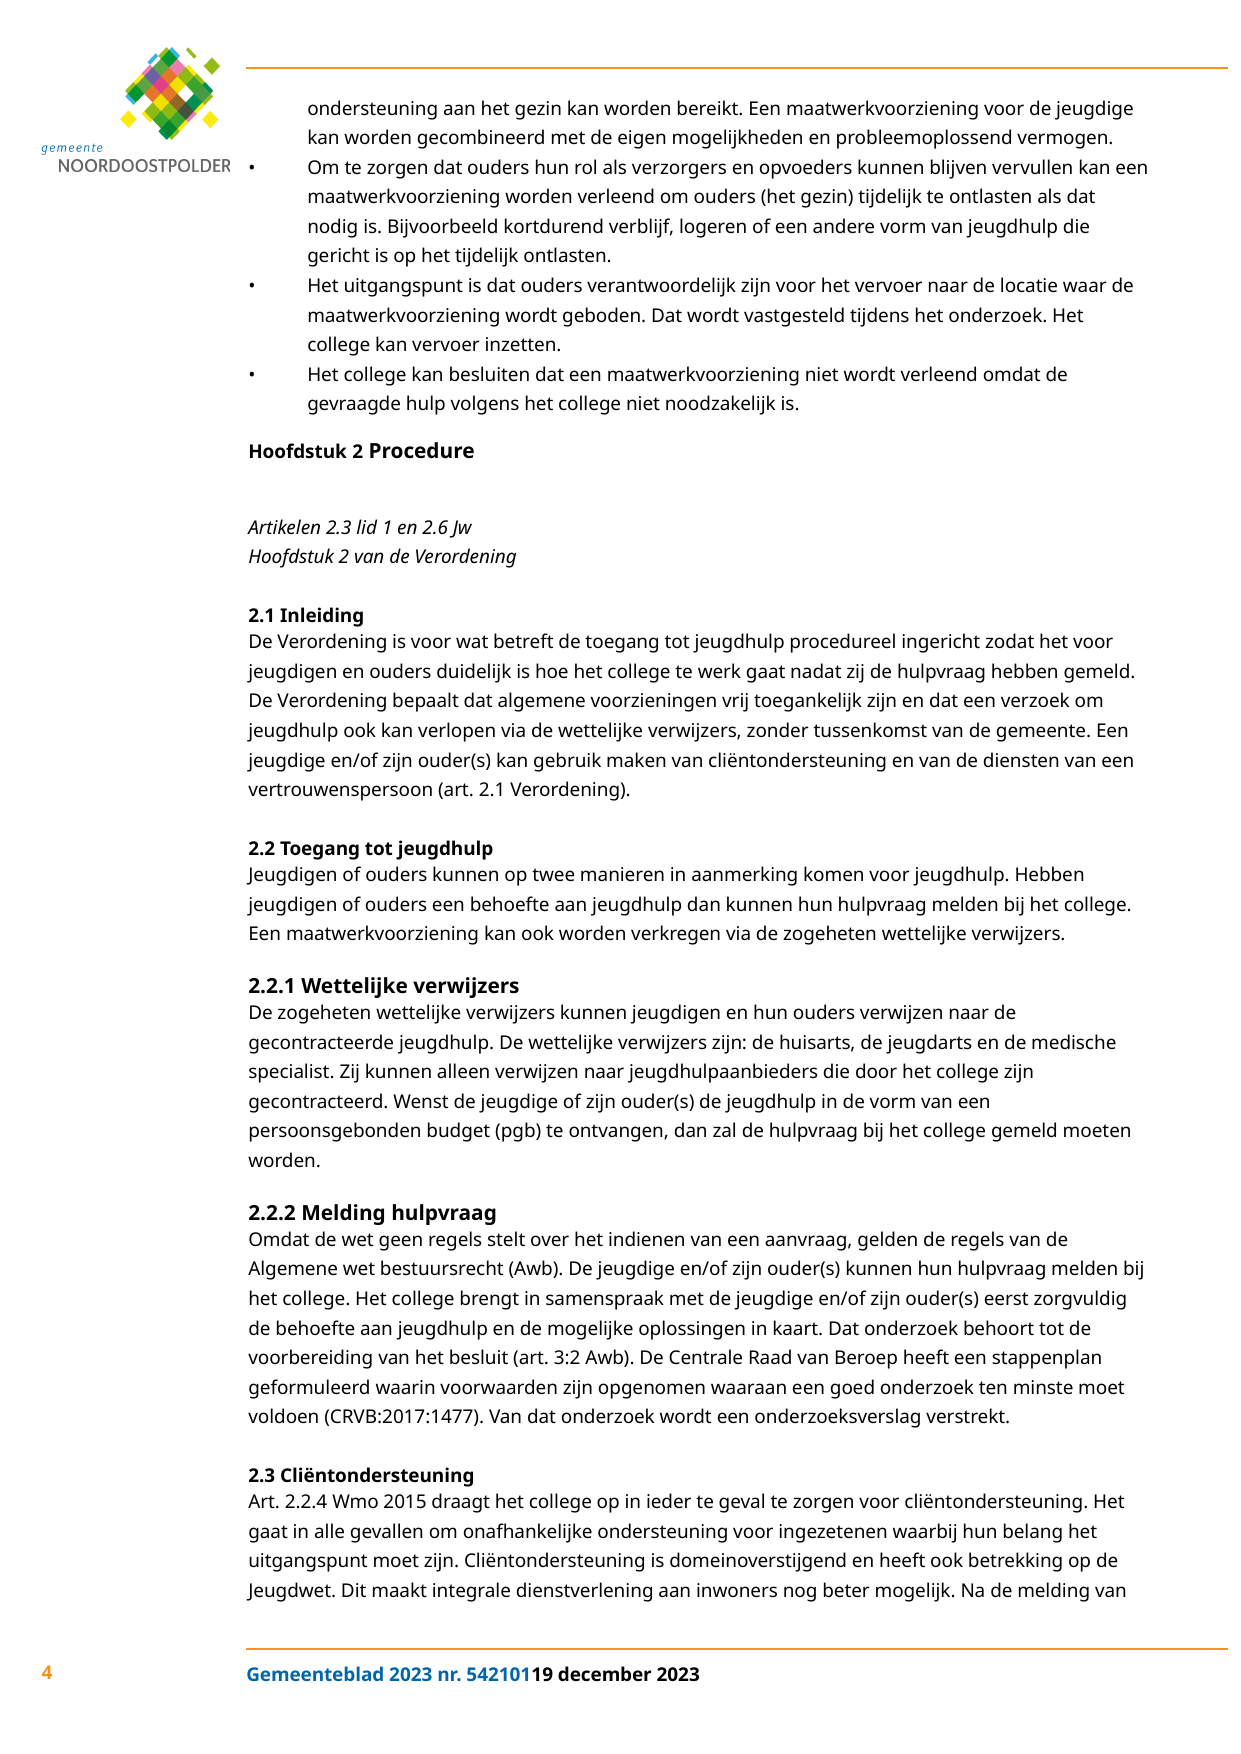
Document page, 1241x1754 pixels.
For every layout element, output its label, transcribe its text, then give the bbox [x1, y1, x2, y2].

text Hoofdstuk 2 van de Verordening [248, 543, 1152, 569]
text 2.3 Cliëntondersteuning [248, 1463, 1152, 1488]
list Om te zorgen dat ouders hun rol als verzorgers en opvoeders kunnen blijven vervullen kan een maatwerkvoorziening worden verleend om ouders (het gezin) tijdelijk te ontlasten als dat nodig is. Bijvoorbeeld kortdurend verblijf, logeren of een andere vorm van jeugdhulp die gericht is op het tijdelijk ontlasten. [248, 154, 1152, 268]
text De Verordening is voor wat betreft de toegang tot jeugdhulp procedureel ingericht zodat het voor jeugdigen en ouders duidelijk is hoe het college te werk gaat nadat zij de hulpvraag hebben gemeld. De Verordening bepaalt dat algemene voorzieningen vrij toegankelijk zijn en dat een verzoek om jeugdhulp ook kan verlopen via de wettelijke verwijzers, zonder tussenkomst van de gemeente. Een jeugdige en/of zijn ouder(s) kan gebruik maken van cliëntondersteuning en van de diensten van een vertrouwenspersoon (art. 2.1 Verordening). [248, 628, 1152, 802]
text Artikelen 2.3 lid 1 en 2.6 Jw [248, 514, 1152, 540]
text Omdat de wet geen regels stelt over het indienen van een aanvraag, gelden de regels van de Algemene wet bestuursrecht (Awb). De jeugdige en/of zijn ouder(s) kunnen hun hulpvraag melden bij het college. Het college brengt in samenspraak met de jeugdige en/of zijn ouder(s) eerst zorgvuldig de behoefte aan jeugdhulp en de mogelijke oplossingen in kaart. Dat onderzoek behoort tot de voorbereiding van het besluit (art. 3:2 Awb). De Centrale Raad van Beroep heeft een stappenplan geformuleerd waarin voorwaarden zijn opgenomen waaraan een goed onderzoek ten minste moet voldoen (CRVB:2017:1477). Van dat onderzoek wordt een onderzoeksverslag verstrekt. [248, 1226, 1152, 1429]
text Jeugdigen of ouders kunnen op twee manieren in aanmerking komen voor jeugdhulp. Hebben jeugdigen of ouders een behoefte aan jeugdhulp dan kunnen hun hulpvraag melden bij het college. Een maatwerkvoorziening kan ook worden verkregen via de zogeheten wettelijke verwijzers. [248, 861, 1152, 946]
text De zogeheten wettelijke verwijzers kunnen jeugdigen en hun ouders verwijzen naar de gecontracteerde jeugdhulp. De wettelijke verwijzers zijn: de huisarts, de jeugdarts en de medische specialist. Zij kunnen alleen verwijzen naar jeugdhulpaanbieders die door het college zijn gecontracteerd. Wenst de jeugdige of zijn ouder(s) de jeugdhulp in de vorm van een persoonsgebonden budget (pgb) te ontvangen, dan zal de hulpvraag bij het college gemeld moeten worden. [248, 999, 1152, 1173]
text 2.2 Toegang tot jeugdhulp [248, 836, 1152, 861]
text Hoofdstuk 2 Procedure [248, 436, 1152, 465]
list Het uitgangspunt is dat ouders verantwoordelijk zijn voor het vervoer naar de locatie waar de maatwerkvoorziening wordt geboden. Dat wordt vastgesteld tijdens het onderzoek. Het college kan vervoer inzetten. [248, 272, 1152, 357]
picture [41, 47, 231, 172]
text 2.2.1 Wettelijke verwijzers [248, 971, 1152, 999]
text 2.2.2 Melding hulpvraag [248, 1198, 1152, 1226]
text 2.1 Inleiding [248, 603, 1152, 628]
text Art. 2.2.4 Wmo 2015 draagt het college op in ieder te geval te zorgen voor cliëntondersteuning. Het gaat in alle gevallen om onafhankelijke ondersteuning voor ingezetenen waarbij hun belang het uitgangspunt moet zijn. Cliëntondersteuning is domeinoverstijgend en heeft ook betrekking op de Jeugdwet. Dit maakt integrale dienstverlening aan inwoners nog beter mogelijk. Na de melding van [248, 1488, 1152, 1603]
list ondersteuning aan het gezin kan worden bereikt. Een maatwerkvoorziening voor de jeugdige kan worden gecombineerd met de eigen mogelijkheden en probleemoplossend vermogen. [248, 95, 1152, 150]
list Het college kan besluiten dat een maatwerkvoorziening niet wordt verleend omdat de gevraagde hulp volgens het college niet noodzakelijk is. [248, 361, 1152, 416]
